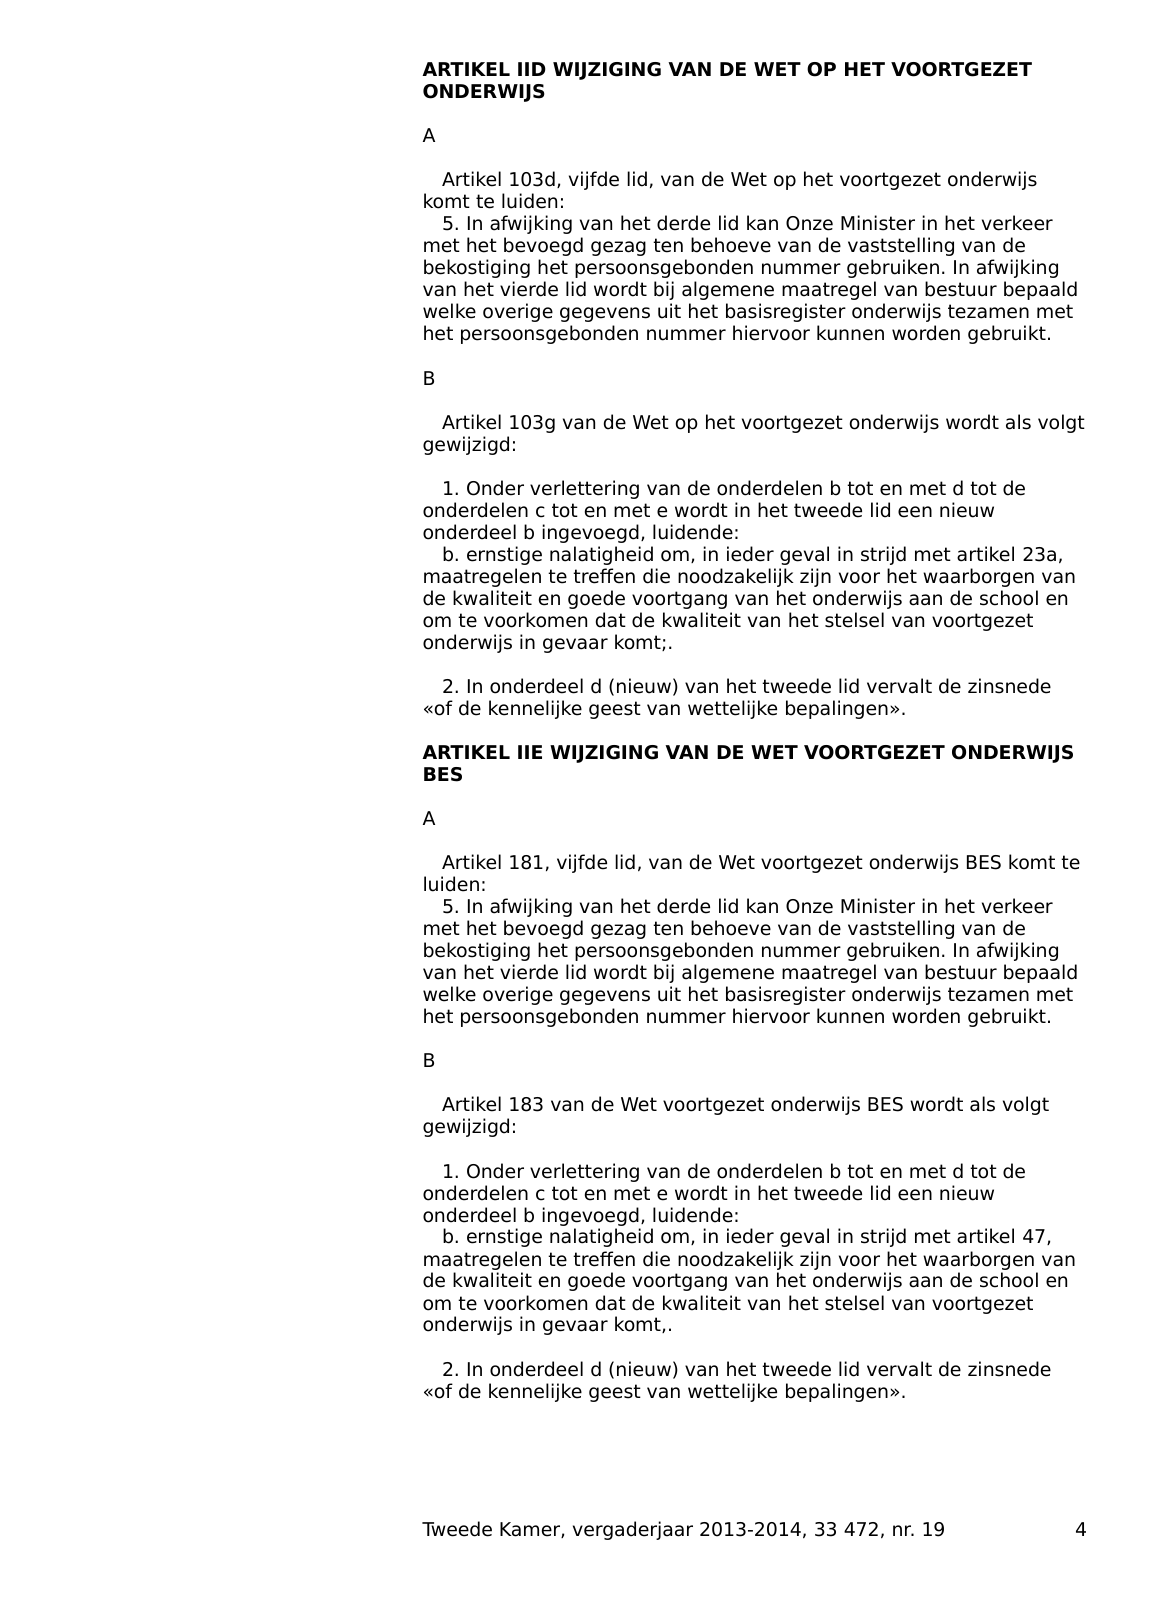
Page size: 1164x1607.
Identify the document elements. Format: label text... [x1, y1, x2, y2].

text 5. In afwijking van het derde lid kan Onze Minister in het verkeer met het bevoegd gezag ten behoeve van de vaststelling van de bekostiging het persoonsgebonden nummer gebruiken. In afwijking van het vierde lid wordt bij algemene maatregel van bestuur bepaald welke overige gegevens uit het basisregister onderwijs tezamen met het persoonsgebonden nummer hiervoor kunnen worden gebruikt. [422, 896, 1087, 1028]
subtitle A [422, 808, 1087, 830]
subtitle B [422, 367, 1087, 389]
text 5. In afwijking van het derde lid kan Onze Minister in het verkeer met het bevoegd gezag ten behoeve van de vaststelling van de bekostiging het persoonsgebonden nummer gebruiken. In afwijking van het vierde lid wordt bij algemene maatregel van bestuur bepaald welke overige gegevens uit het basisregister onderwijs tezamen met het persoonsgebonden nummer hiervoor kunnen worden gebruikt. [422, 213, 1087, 345]
subtitle ARTIKEL IID WIJZIGING VAN DE WET OP HET VOORTGEZET ONDERWIJS [422, 59, 1087, 103]
text b. ernstige nalatigheid om, in ieder geval in strijd met artikel 47, maatregelen te treffen die noodzakelijk zijn voor het waarborgen van de kwaliteit en goede voortgang van het onderwijs aan de school en om te voorkomen dat de kwaliteit van het stelsel van voortgezet onderwijs in gevaar komt,. [422, 1226, 1087, 1336]
text 2. In onderdeel d (nieuw) van het tweede lid vervalt de zinsnede «of de kennelijke geest van wettelijke bepalingen». [422, 676, 1087, 720]
text Artikel 103d, vijfde lid, van de Wet op het voortgezet onderwijs komt te luiden: [422, 169, 1087, 213]
text 1. Onder verlettering van de onderdelen b tot en met d tot de onderdelen c tot en met e wordt in het tweede lid een nieuw onderdeel b ingevoegd, luidende: [422, 1161, 1087, 1226]
text 1. Onder verlettering van de onderdelen b tot en met d tot de onderdelen c tot en met e wordt in het tweede lid een nieuw onderdeel b ingevoegd, luidende: [422, 478, 1087, 544]
subtitle B [422, 1050, 1087, 1072]
text Artikel 183 van de Wet voortgezet onderwijs BES wordt als volgt gewijzigd: [422, 1094, 1087, 1138]
text Artikel 181, vijfde lid, van de Wet voortgezet onderwijs BES komt te luiden: [422, 852, 1087, 896]
text Artikel 103g van de Wet op het voortgezet onderwijs wordt als volgt gewijzigd: [422, 412, 1087, 456]
text 2. In onderdeel d (nieuw) van het tweede lid vervalt de zinsnede «of de kennelijke geest van wettelijke bepalingen». [422, 1358, 1087, 1402]
subtitle A [422, 125, 1087, 147]
text b. ernstige nalatigheid om, in ieder geval in strijd met artikel 23a, maatregelen te treffen die noodzakelijk zijn voor het waarborgen van de kwaliteit en goede voortgang van het onderwijs aan de school en om te voorkomen dat de kwaliteit van het stelsel van voortgezet onderwijs in gevaar komt;. [422, 544, 1087, 653]
subtitle ARTIKEL IIE WIJZIGING VAN DE WET VOORTGEZET ONDERWIJS BES [422, 742, 1087, 786]
